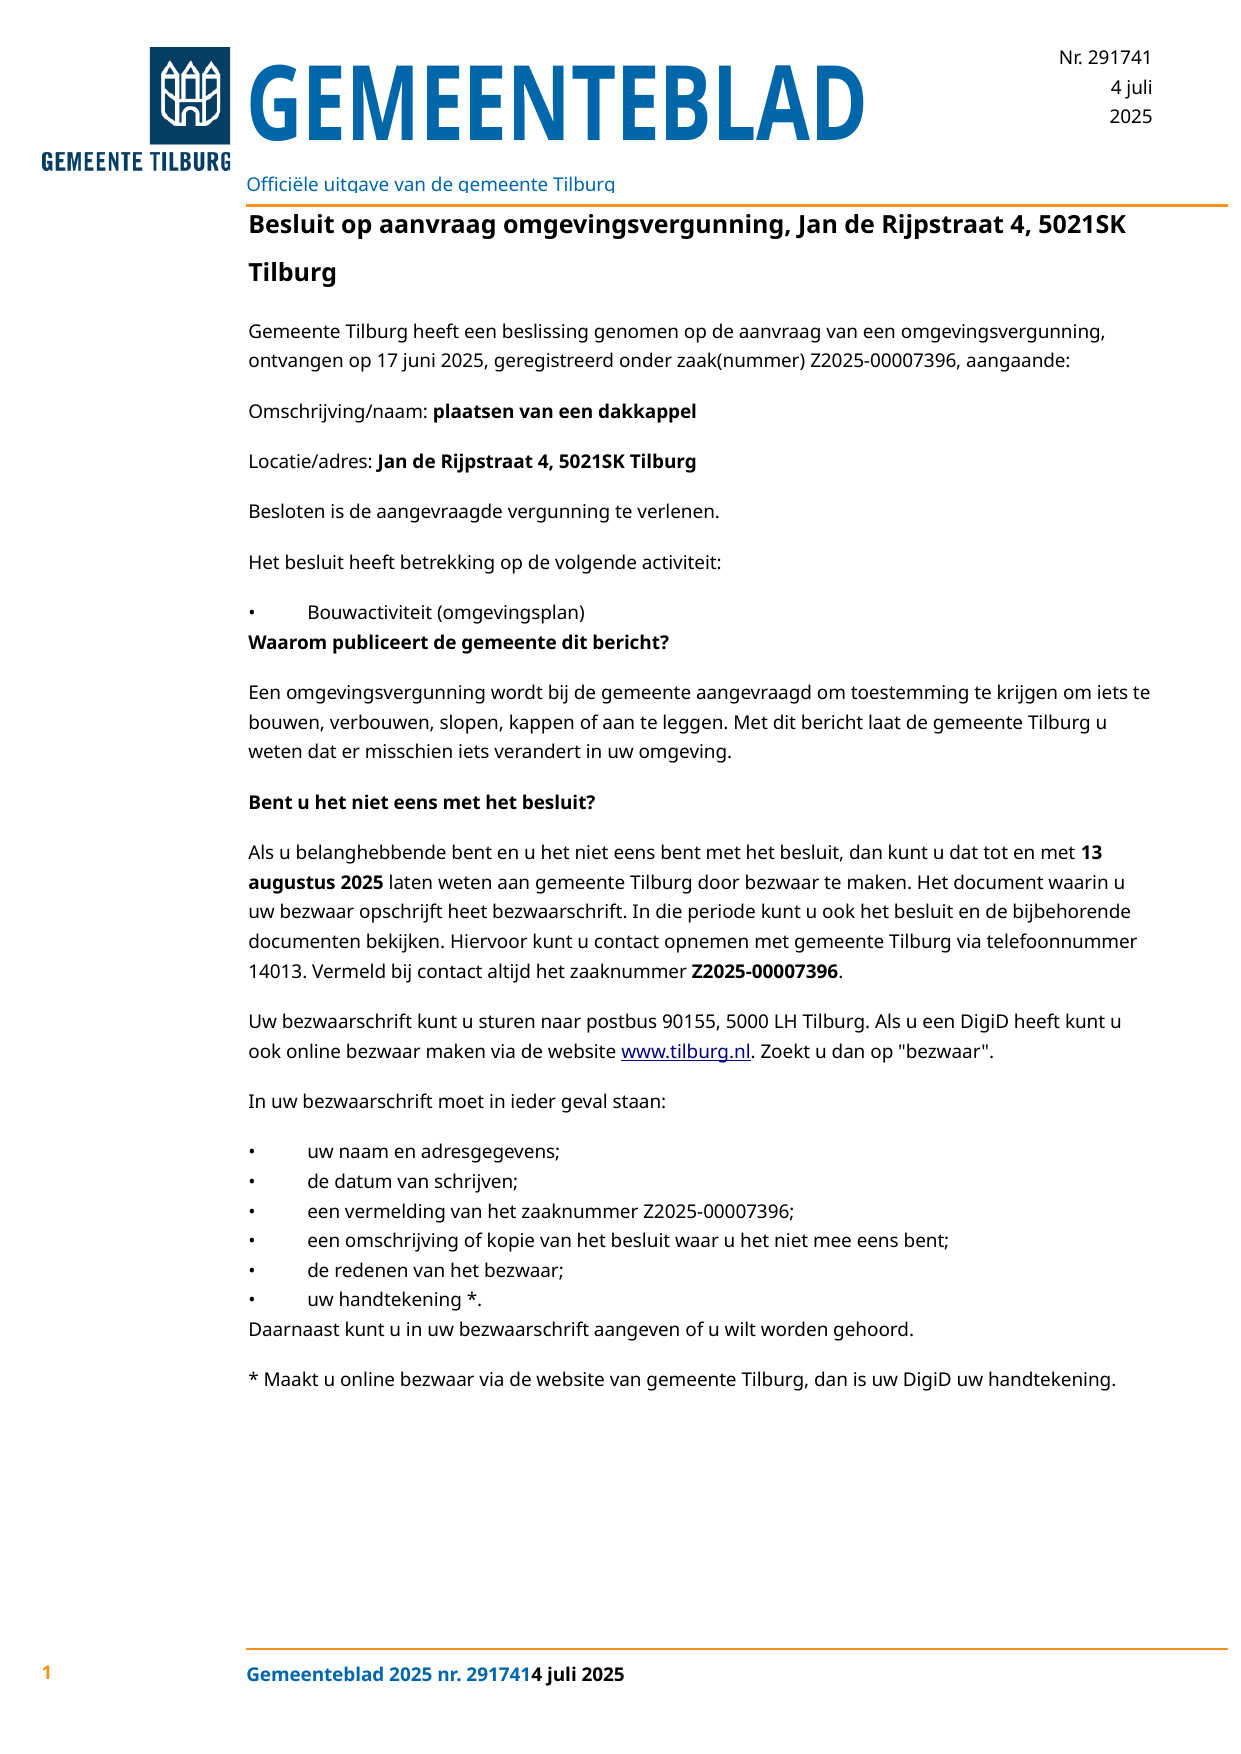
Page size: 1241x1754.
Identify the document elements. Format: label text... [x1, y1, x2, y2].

list de redenen van het bezwaar; [248, 1257, 1152, 1283]
text * Maakt u online bezwaar via de website van gemeente Tilburg, dan is uw DigiD uw handtekening. [248, 1367, 1152, 1392]
text Een omgevingsvergunning wordt bij de gemeente aangevraagd om toestemming te krijgen om iets te bouwen, verbouwen, slopen, kappen of aan te leggen. Met dit bericht laat de gemeente Tilburg u weten dat er misschien iets verandert in uw omgeving. [248, 679, 1152, 764]
list uw naam en adresgegevens; [248, 1139, 1152, 1164]
text Gemeente Tilburg heeft een beslissing genomen op de aanvraag van een omgevingsvergunning, ontvangen op 17 juni 2025, geregistreerd onder zaak(nummer) Z2025-00007396, aangaande: [248, 318, 1152, 373]
text Daarnaast kunt u in uw bezwaarschrift aangeven of u wilt worden gehoord. [248, 1316, 1152, 1342]
text Waarom publiceert de gemeente dit bericht? [248, 629, 1152, 655]
text In uw bezwaarschrift moet in ieder geval staan: [248, 1088, 1152, 1114]
text Als u belanghebbende bent en u het niet eens bent met het besluit, dan kunt u dat tot en met 13 augustus 2025 laten weten aan gemeente Tilburg door bezwaar te maken. Het document waarin u uw bezwaar opschrijft heet bezwaarschrift. In die periode kunt u ook het besluit en de bijbehorende documenten bekijken. Hiervoor kunt u contact opnemen met gemeente Tilburg via telefoonnummer 14013. Vermeld bij contact altijd het zaaknummer Z2025-00007396. [248, 839, 1152, 984]
text Uw bezwaarschrift kunt u sturen naar postbus 90155, 5000 LH Tilburg. Als u een DigiD heeft kunt u ook online bezwaar maken via de website www.tilburg.nl. Zoekt u dan op "bezwaar". [248, 1008, 1152, 1064]
text Omschrijving/naam: plaatsen van een dakkappel [248, 398, 1152, 424]
list een vermelding van het zaaknummer Z2025-00007396; [248, 1198, 1152, 1224]
text Besloten is de aangevraagde vergunning te verlenen. [248, 499, 1152, 524]
list een omschrijving of kopie van het besluit waar u het niet mee eens bent; [248, 1227, 1152, 1253]
list Bouwactiviteit (omgevingsplan) [248, 599, 1152, 625]
text Het besluit heeft betrekking op de volgende activiteit: [248, 549, 1152, 575]
list de datum van schrijven; [248, 1168, 1152, 1194]
text Bent u het niet eens met het besluit? [248, 789, 1152, 815]
picture [41, 47, 231, 172]
text Besluit op aanvraag omgevingsvergunning, Jan de Rijpstraat 4, 5021SK Tilburg [248, 207, 1152, 288]
list uw handtekening *. [248, 1287, 1152, 1312]
text Locatie/adres: Jan de Rijpstraat 4, 5021SK Tilburg [248, 448, 1152, 474]
